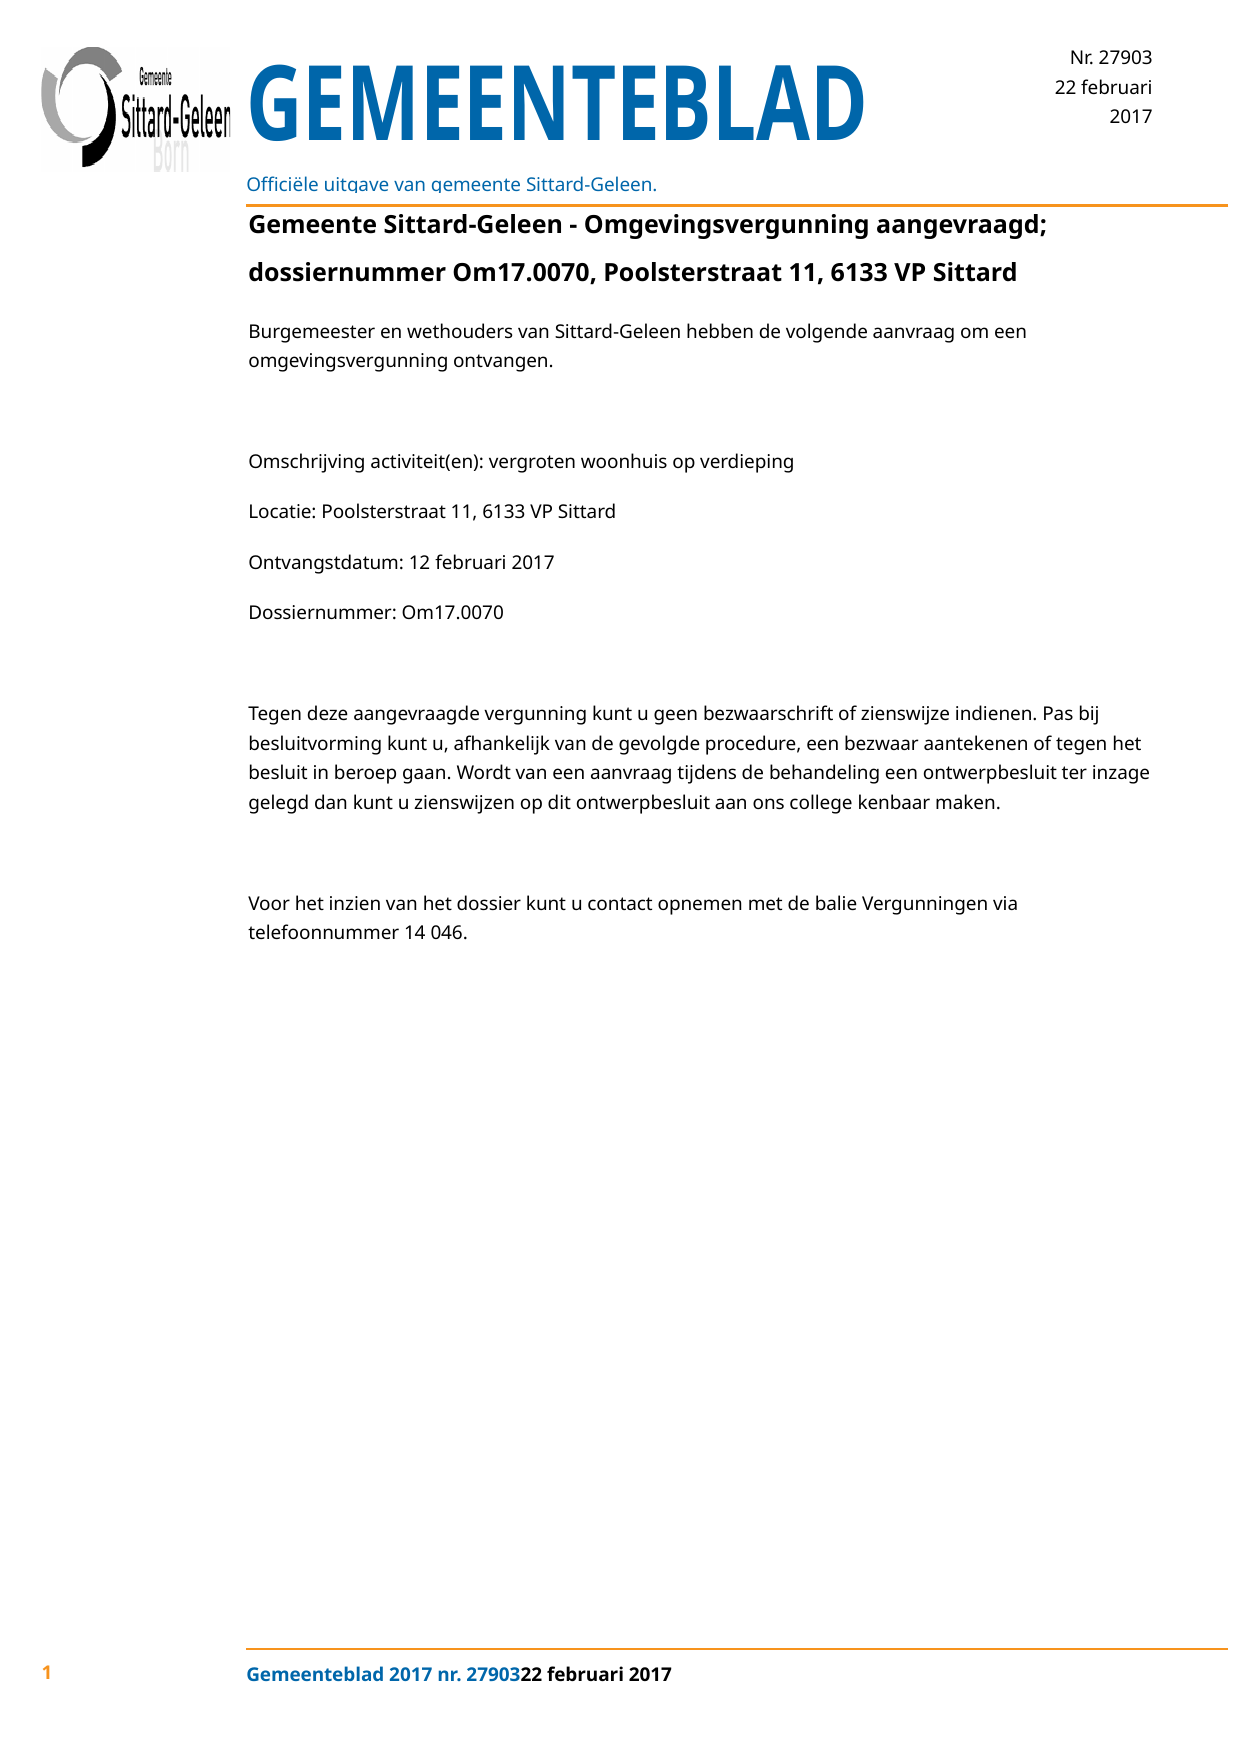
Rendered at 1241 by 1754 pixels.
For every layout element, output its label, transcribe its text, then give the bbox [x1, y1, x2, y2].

text Locatie: Poolsterstraat 11, 6133 VP Sittard [248, 499, 1152, 524]
text Tegen deze aangevraagde vergunning kunt u geen bezwaarschrift of zienswijze indienen. Pas bij besluitvorming kunt u, afhankelijk van de gevolgde procedure, een bezwaar aantekenen of tegen het besluit in beroep gaan. Wordt van een aanvraag tijdens de behandeling een ontwerpbesluit ter inzage gelegd dan kunt u zienswijzen op dit ontwerpbesluit aan ons college kenbaar maken. [248, 700, 1152, 815]
text Voor het inzien van het dossier kunt u contact opnemen met de balie Vergunningen via telefoonnummer 14 046. [248, 890, 1152, 945]
picture [41, 47, 231, 172]
text Dossiernummer: Om17.0070 [248, 599, 1152, 625]
text Burgemeester en wethouders van Sittard-Geleen hebben de volgende aanvraag om een omgevingsvergunning ontvangen. [248, 318, 1152, 373]
text Omschrijving activiteit(en): vergroten woonhuis op verdieping [248, 448, 1152, 474]
text Gemeente Sittard-Geleen - Omgevingsvergunning aangevraagd; dossiernummer Om17.0070, Poolsterstraat 11, 6133 VP Sittard [248, 207, 1152, 288]
text Ontvangstdatum: 12 februari 2017 [248, 549, 1152, 575]
